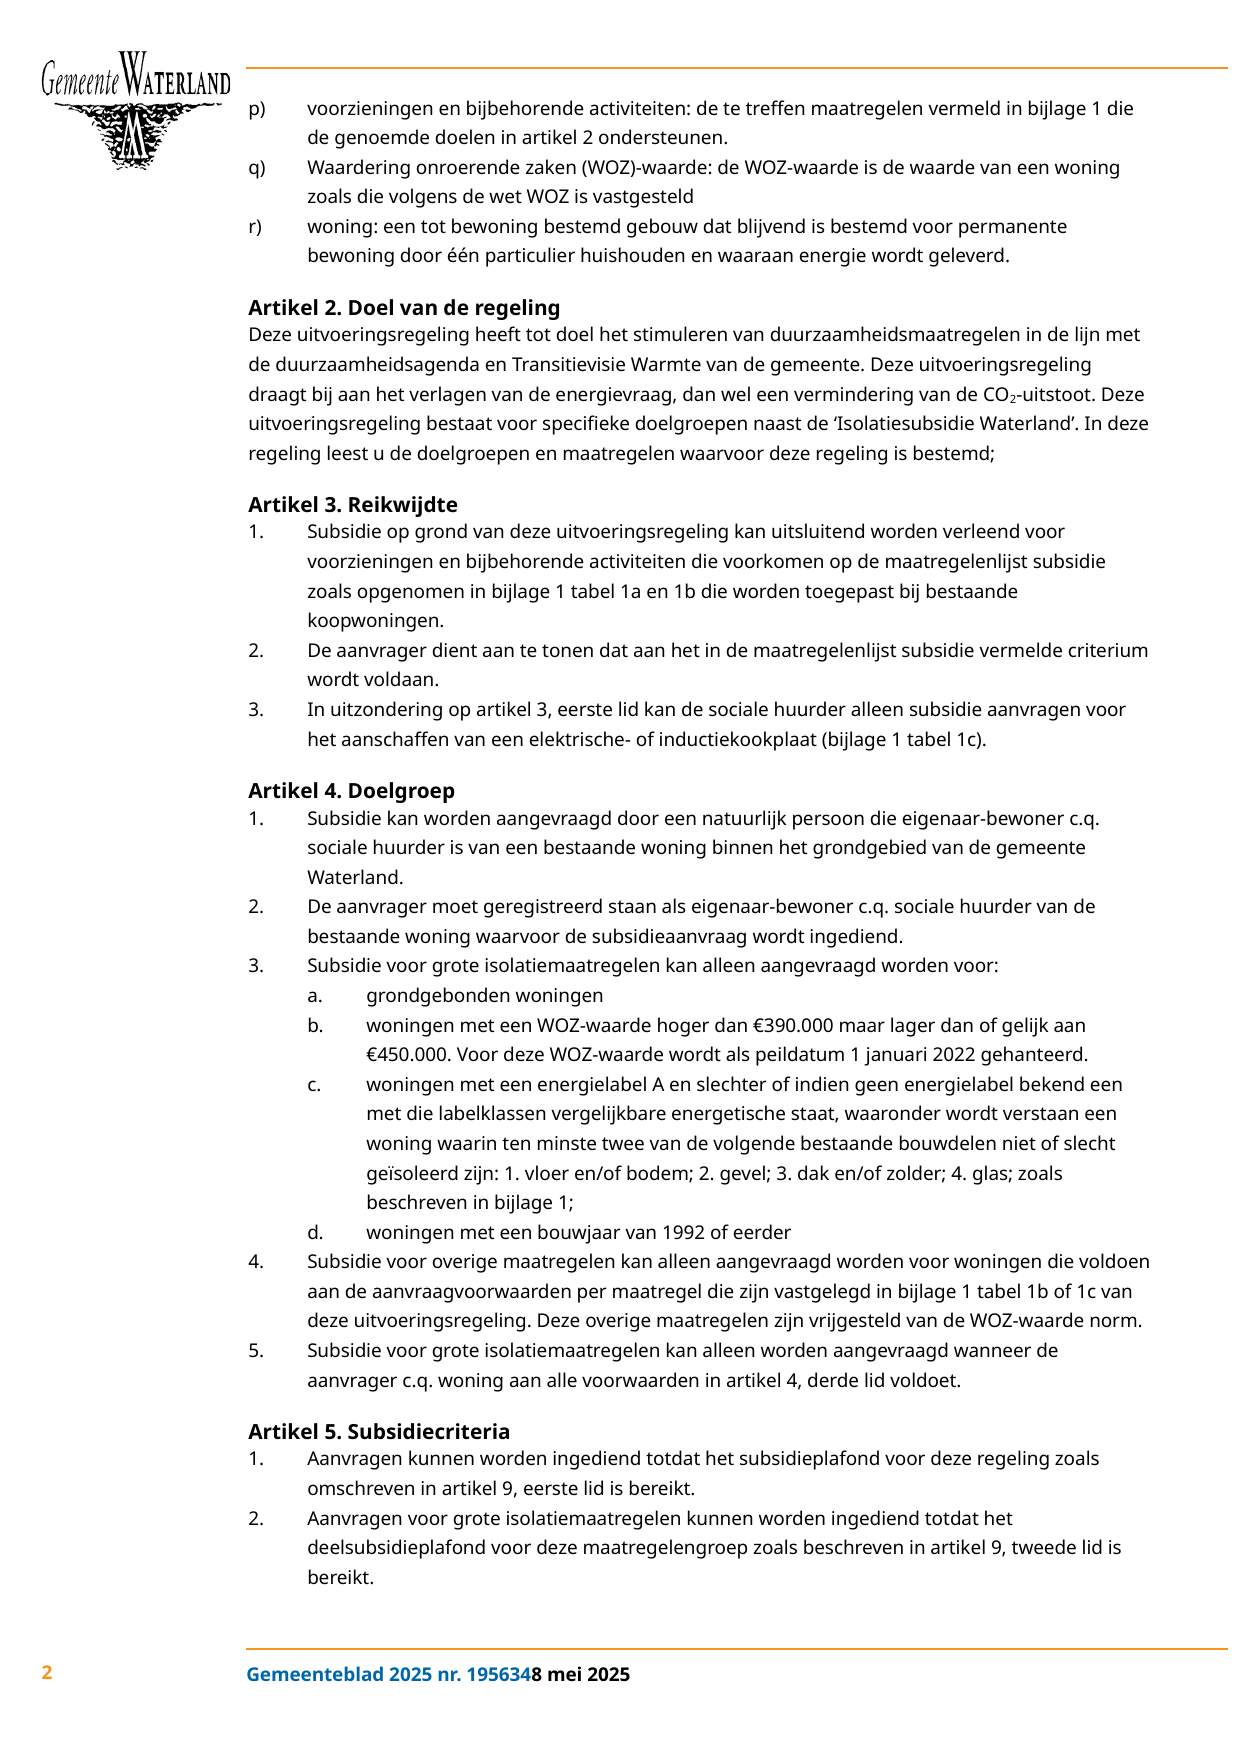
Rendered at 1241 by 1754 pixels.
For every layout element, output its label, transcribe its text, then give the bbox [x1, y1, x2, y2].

text Deze uitvoeringsregeling heeft tot doel het stimuleren van duurzaamheidsmaatregelen in de lijn met de duurzaamheidsagenda en Transitievisie Warmte van de gemeente. Deze uitvoeringsregeling draagt bij aan het verlagen van de energievraag, dan wel een vermindering van de CO2-uitstoot. Deze uitvoeringsregeling bestaat voor specifieke doelgroepen naast de ‘Isolatiesubsidie Waterland’. In deze regeling leest u de doelgroepen en maatregelen waarvoor deze regeling is bestemd; [248, 322, 1152, 466]
list Subsidie voor grote isolatiemaatregelen kan alleen worden aangevraagd wanneer de aanvrager c.q. woning aan alle voorwaarden in artikel 4, derde lid voldoet. [248, 1337, 1152, 1392]
list Aanvragen voor grote isolatiemaatregelen kunnen worden ingediend totdat het deelsubsidieplafond voor deze maatregelengroep zoals beschreven in artikel 9, tweede lid is bereikt. [248, 1505, 1152, 1590]
list voorzieningen en bijbehorende activiteiten: de te treffen maatregelen vermeld in bijlage 1 die de genoemde doelen in artikel 2 ondersteunen. [248, 95, 1152, 150]
list Aanvragen kunnen worden ingediend totdat het subsidieplafond voor deze regeling zoals omschreven in artikel 9, eerste lid is bereikt. [248, 1446, 1152, 1501]
list Subsidie voor grote isolatiemaatregelen kan alleen aangevraagd worden voor: [248, 953, 1152, 978]
text Artikel 4. Doelgroep [248, 776, 1152, 805]
list In uitzondering op artikel 3, eerste lid kan de sociale huurder alleen subsidie aanvragen voor het aanschaffen van een elektrische- of inductiekookplaat (bijlage 1 tabel 1c). [248, 696, 1152, 752]
picture [41, 47, 231, 172]
list woningen met een energielabel A en slechter of indien geen energielabel bekend een met die labelklassen vergelijkbare energetische staat, waaronder wordt verstaan een woning waarin ten minste twee van de volgende bestaande bouwdelen niet of slecht geïsoleerd zijn: 1. vloer en/of bodem; 2. gevel; 3. dak en/of zolder; 4. glas; zoals beschreven in bijlage 1; [307, 1071, 1152, 1215]
list Subsidie voor overige maatregelen kan alleen aangevraagd worden voor woningen die voldoen aan de aanvraagvoorwaarden per maatregel die zijn vastgelegd in bijlage 1 tabel 1b of 1c van deze uitvoeringsregeling. Deze overige maatregelen zijn vrijgesteld van de WOZ-waarde norm. [248, 1248, 1152, 1333]
list De aanvrager moet geregistreerd staan als eigenaar-bewoner c.q. sociale huurder van de bestaande woning waarvoor de subsidieaanvraag wordt ingediend. [248, 893, 1152, 949]
list Waardering onroerende zaken (WOZ)-waarde: de WOZ-waarde is de waarde van een woning zoals die volgens de wet WOZ is vastgesteld [248, 154, 1152, 209]
list Subsidie kan worden aangevraagd door een natuurlijk persoon die eigenaar-bewoner c.q. sociale huurder is van een bestaande woning binnen het grondgebied van de gemeente Waterland. [248, 805, 1152, 889]
list woning: een tot bewoning bestemd gebouw dat blijvend is bestemd voor permanente bewoning door één particulier huishouden en waaraan energie wordt geleverd. [248, 213, 1152, 268]
text Artikel 2. Doel van de regeling [248, 293, 1152, 322]
list woningen met een WOZ-waarde hoger dan €390.000 maar lager dan of gelijk aan €450.000. Voor deze WOZ-waarde wordt als peildatum 1 januari 2022 gehanteerd. [307, 1012, 1152, 1067]
list Subsidie op grond van deze uitvoeringsregeling kan uitsluitend worden verleend voor voorzieningen en bijbehorende activiteiten die voorkomen op de maatregelenlijst subsidie zoals opgenomen in bijlage 1 tabel 1a en 1b die worden toegepast bij bestaande koopwoningen. [248, 519, 1152, 633]
text Artikel 3. Reikwijdte [248, 490, 1152, 519]
list woningen met een bouwjaar van 1992 of eerder [307, 1219, 1152, 1244]
text Artikel 5. Subsidiecriteria [248, 1417, 1152, 1446]
list De aanvrager dient aan te tonen dat aan het in de maatregelenlijst subsidie vermelde criterium wordt voldaan. [248, 637, 1152, 692]
list grondgebonden woningen [307, 982, 1152, 1008]
